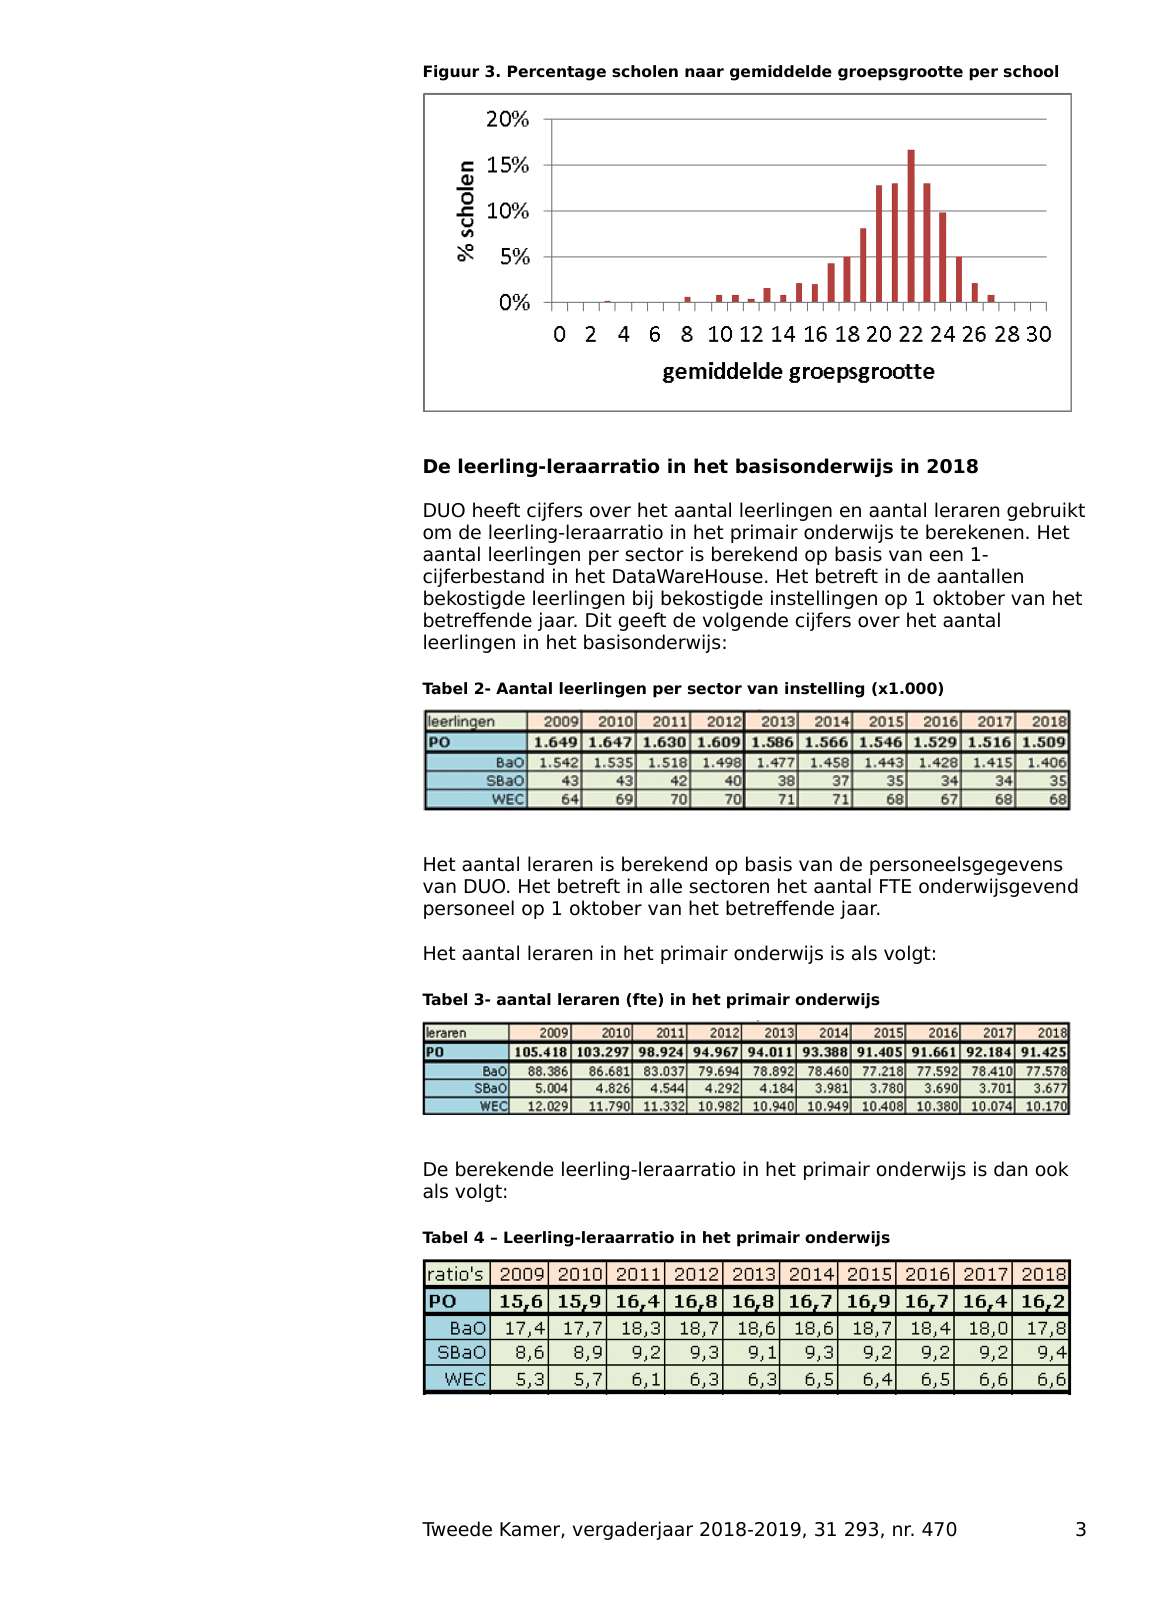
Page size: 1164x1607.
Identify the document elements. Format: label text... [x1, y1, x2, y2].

picture [422, 1258, 1072, 1395]
text Het aantal leraren is berekend op basis van de personeelsgegevens van DUO. Het betreft in alle sectoren het aantal FTE onderwijsgevend personeel op 1 oktober van het betreffende jaar. [422, 854, 1087, 920]
text DUO heeft cijfers over het aantal leerlingen en aantal leraren gebruikt om de leerling-leraarratio in het primair onderwijs te berekenen. Het aantal leerlingen per sector is berekend op basis van een 1-cijferbestand in het DataWareHouse. Het betreft in de aantallen bekostigde leerlingen bij bekostigde instellingen op 1 oktober van het betreffende jaar. Dit geeft de volgende cijfers over het aantal leerlingen in het basisonderwijs: [422, 500, 1087, 654]
text Figuur 3. Percentage scholen naar gemiddelde groepsgrootte per school [422, 63, 1072, 81]
subtitle De leerling-leraarratio in het basisonderwijs in 2018 [422, 456, 1087, 478]
text De berekende leerling-leraarratio in het primair onderwijs is dan ook als volgt: [422, 1159, 1087, 1203]
text Tabel 2- Aantal leerlingen per sector van instelling (x1.000) [422, 680, 1072, 698]
text Tabel 3- aantal leraren (fte) in het primair onderwijs [422, 991, 1072, 1009]
text Het aantal leraren in het primair onderwijs is als volgt: [422, 942, 1087, 964]
text Tabel 4 – Leerling-leraarratio in het primair onderwijs [422, 1229, 1072, 1247]
picture [422, 1020, 1072, 1115]
picture [422, 709, 1072, 811]
picture [422, 92, 1072, 412]
